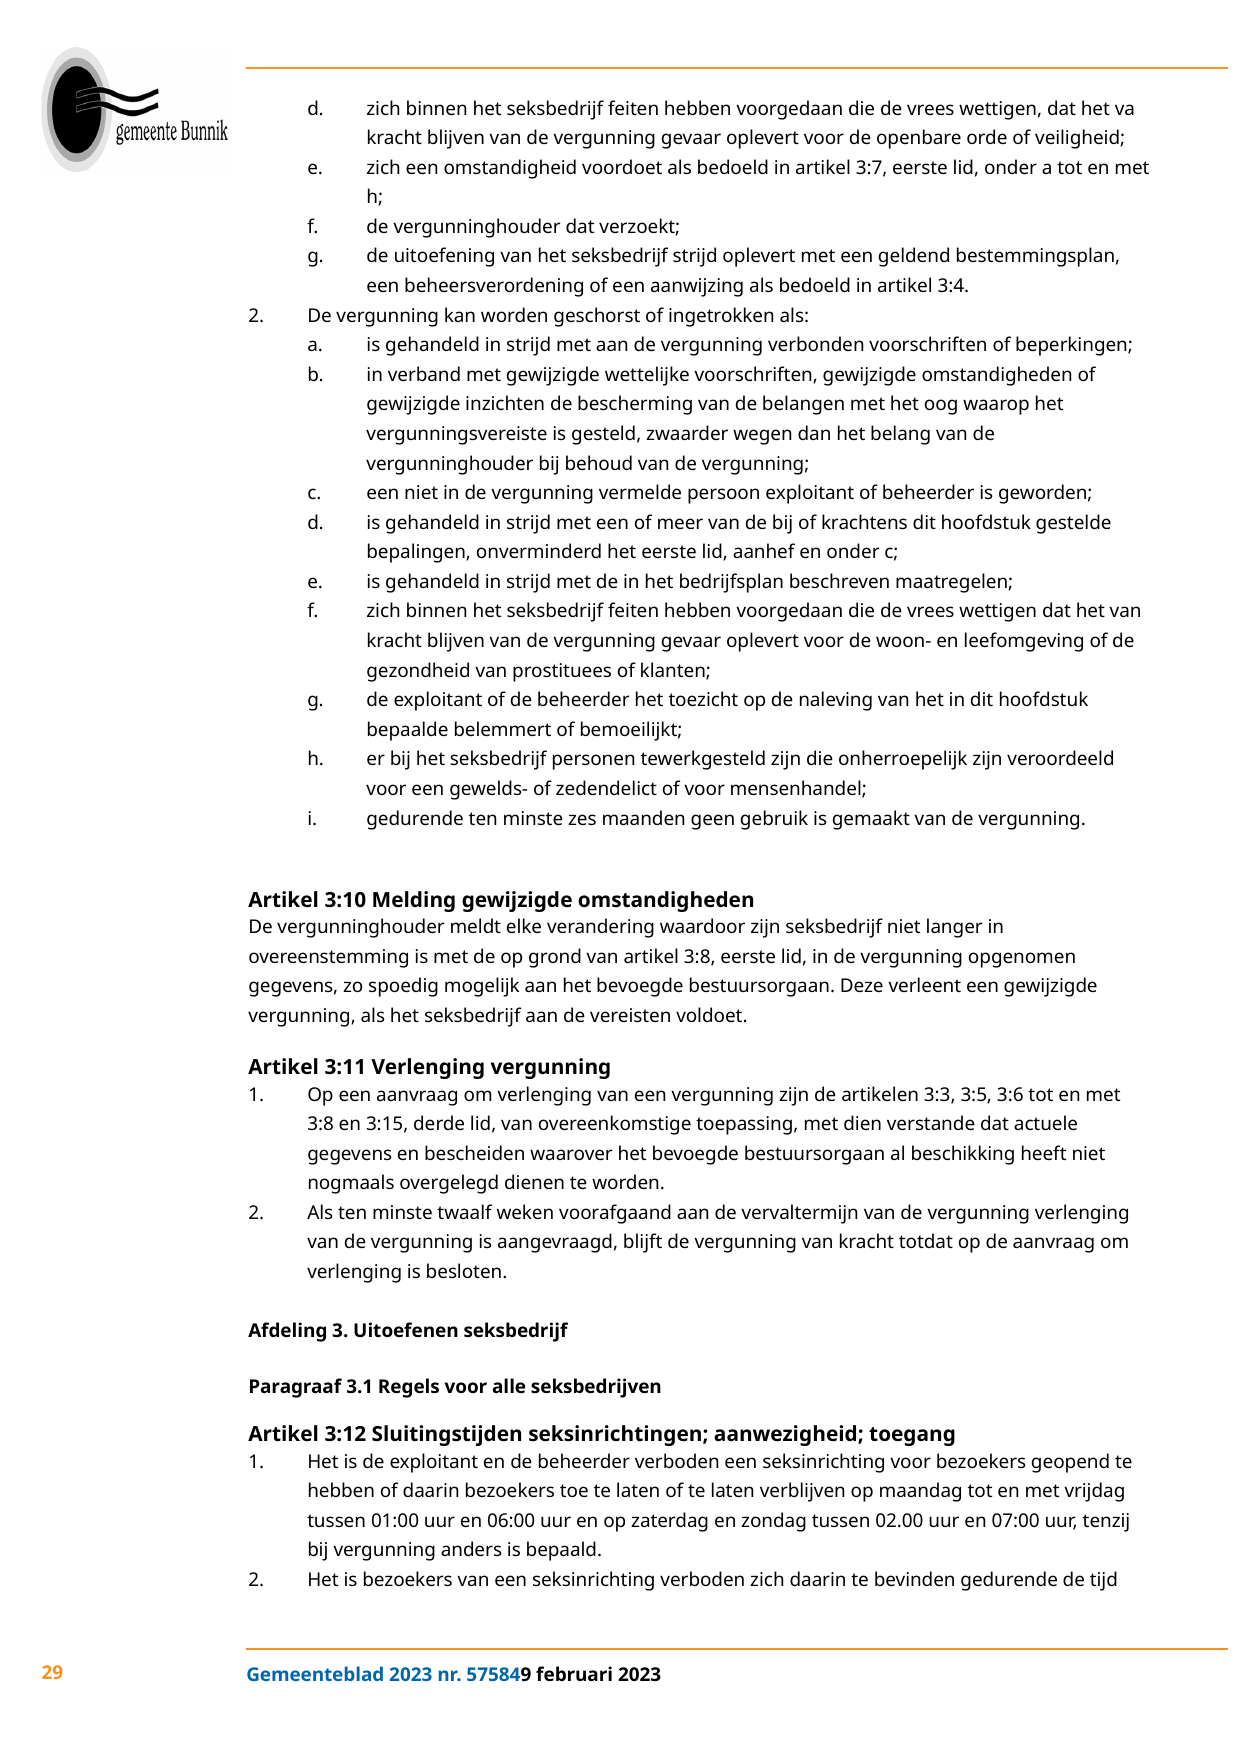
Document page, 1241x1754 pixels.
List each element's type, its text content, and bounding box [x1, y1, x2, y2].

text Paragraaf 3.1 Regels voor alle seksbedrijven [248, 1373, 1152, 1398]
list zich een omstandigheid voordoet als bedoeld in artikel 3:7, eerste lid, onder a tot en met h; [307, 154, 1152, 209]
list De vergunning kan worden geschorst of ingetrokken als: [248, 302, 1152, 328]
list de exploitant of de beheerder het toezicht op de naleving van het in dit hoofdstuk bepaalde belemmert of bemoeilijkt; [307, 686, 1152, 742]
text Afdeling 3. Uitoefenen seksbedrijf [248, 1317, 1152, 1343]
picture [41, 47, 231, 172]
list een niet in de vergunning vermelde persoon exploitant of beheerder is geworden; [307, 479, 1152, 505]
list er bij het seksbedrijf personen tewerkgesteld zijn die onherroepelijk zijn veroordeeld voor een gewelds- of zedendelict of voor mensenhandel; [307, 746, 1152, 801]
list in verband met gewijzigde wettelijke voorschriften, gewijzigde omstandigheden of gewijzigde inzichten de bescherming van de belangen met het oog waarop het vergunningsvereiste is gesteld, zwaarder wegen dan het belang van de vergunninghouder bij behoud van de vergunning; [307, 361, 1152, 476]
list zich binnen het seksbedrijf feiten hebben voorgedaan die de vrees wettigen, dat het va kracht blijven van de vergunning gevaar oplevert voor de openbare orde of veiligheid; [307, 95, 1152, 150]
list Het is de exploitant en de beheerder verboden een seksinrichting voor bezoekers geopend te hebben of daarin bezoekers toe te laten of te laten verblijven op maandag tot en met vrijdag tussen 01:00 uur en 06:00 uur en op zaterdag en zondag tussen 02.00 uur en 07:00 uur, tenzij bij vergunning anders is bepaald. [248, 1448, 1152, 1562]
text Artikel 3:10 Melding gewijzigde omstandigheden [248, 885, 1152, 913]
list Als ten minste twaalf weken voorafgaand aan de vervaltermijn van de vergunning verlenging van de vergunning is aangevraagd, blijft de vergunning van kracht totdat op de aanvraag om verlenging is besloten. [248, 1199, 1152, 1284]
list is gehandeld in strijd met aan de vergunning verbonden voorschriften of beperkingen; [307, 331, 1152, 357]
list is gehandeld in strijd met een of meer van de bij of krachtens dit hoofdstuk gestelde bepalingen, onverminderd het eerste lid, aanhef en onder c; [307, 509, 1152, 564]
list Op een aanvraag om verlenging van een vergunning zijn de artikelen 3:3, 3:5, 3:6 tot en met 3:8 en 3:15, derde lid, van overeenkomstige toepassing, met dien verstande dat actuele gegevens en bescheiden waarover het bevoegde bestuursorgaan al beschikking heeft niet nogmaals overgelegd dienen te worden. [248, 1081, 1152, 1195]
text De vergunninghouder meldt elke verandering waardoor zijn seksbedrijf niet langer in overeenstemming is met de op grond van artikel 3:8, eerste lid, in de vergunning opgenomen gegevens, zo spoedig mogelijk aan het bevoegde bestuursorgaan. Deze verleent een gewijzigde vergunning, als het seksbedrijf aan de vereisten voldoet. [248, 913, 1152, 1028]
text Artikel 3:12 Sluitingstijden seksinrichtingen; aanwezigheid; toegang [248, 1419, 1152, 1448]
list gedurende ten minste zes maanden geen gebruik is gemaakt van de vergunning. [307, 805, 1152, 831]
list de vergunninghouder dat verzoekt; [307, 213, 1152, 239]
list de uitoefening van het seksbedrijf strijd oplevert met een geldend bestemmingsplan, een beheersverordening of een aanwijzing als bedoeld in artikel 3:4. [307, 243, 1152, 298]
text Artikel 3:11 Verlenging vergunning [248, 1052, 1152, 1081]
list zich binnen het seksbedrijf feiten hebben voorgedaan die de vrees wettigen dat het van kracht blijven van de vergunning gevaar oplevert voor de woon- en leefomgeving of de gezondheid van prostituees of klanten; [307, 598, 1152, 683]
list is gehandeld in strijd met de in het bedrijfsplan beschreven maatregelen; [307, 568, 1152, 594]
list Het is bezoekers van een seksinrichting verboden zich daarin te bevinden gedurende de tijd [248, 1566, 1152, 1592]
